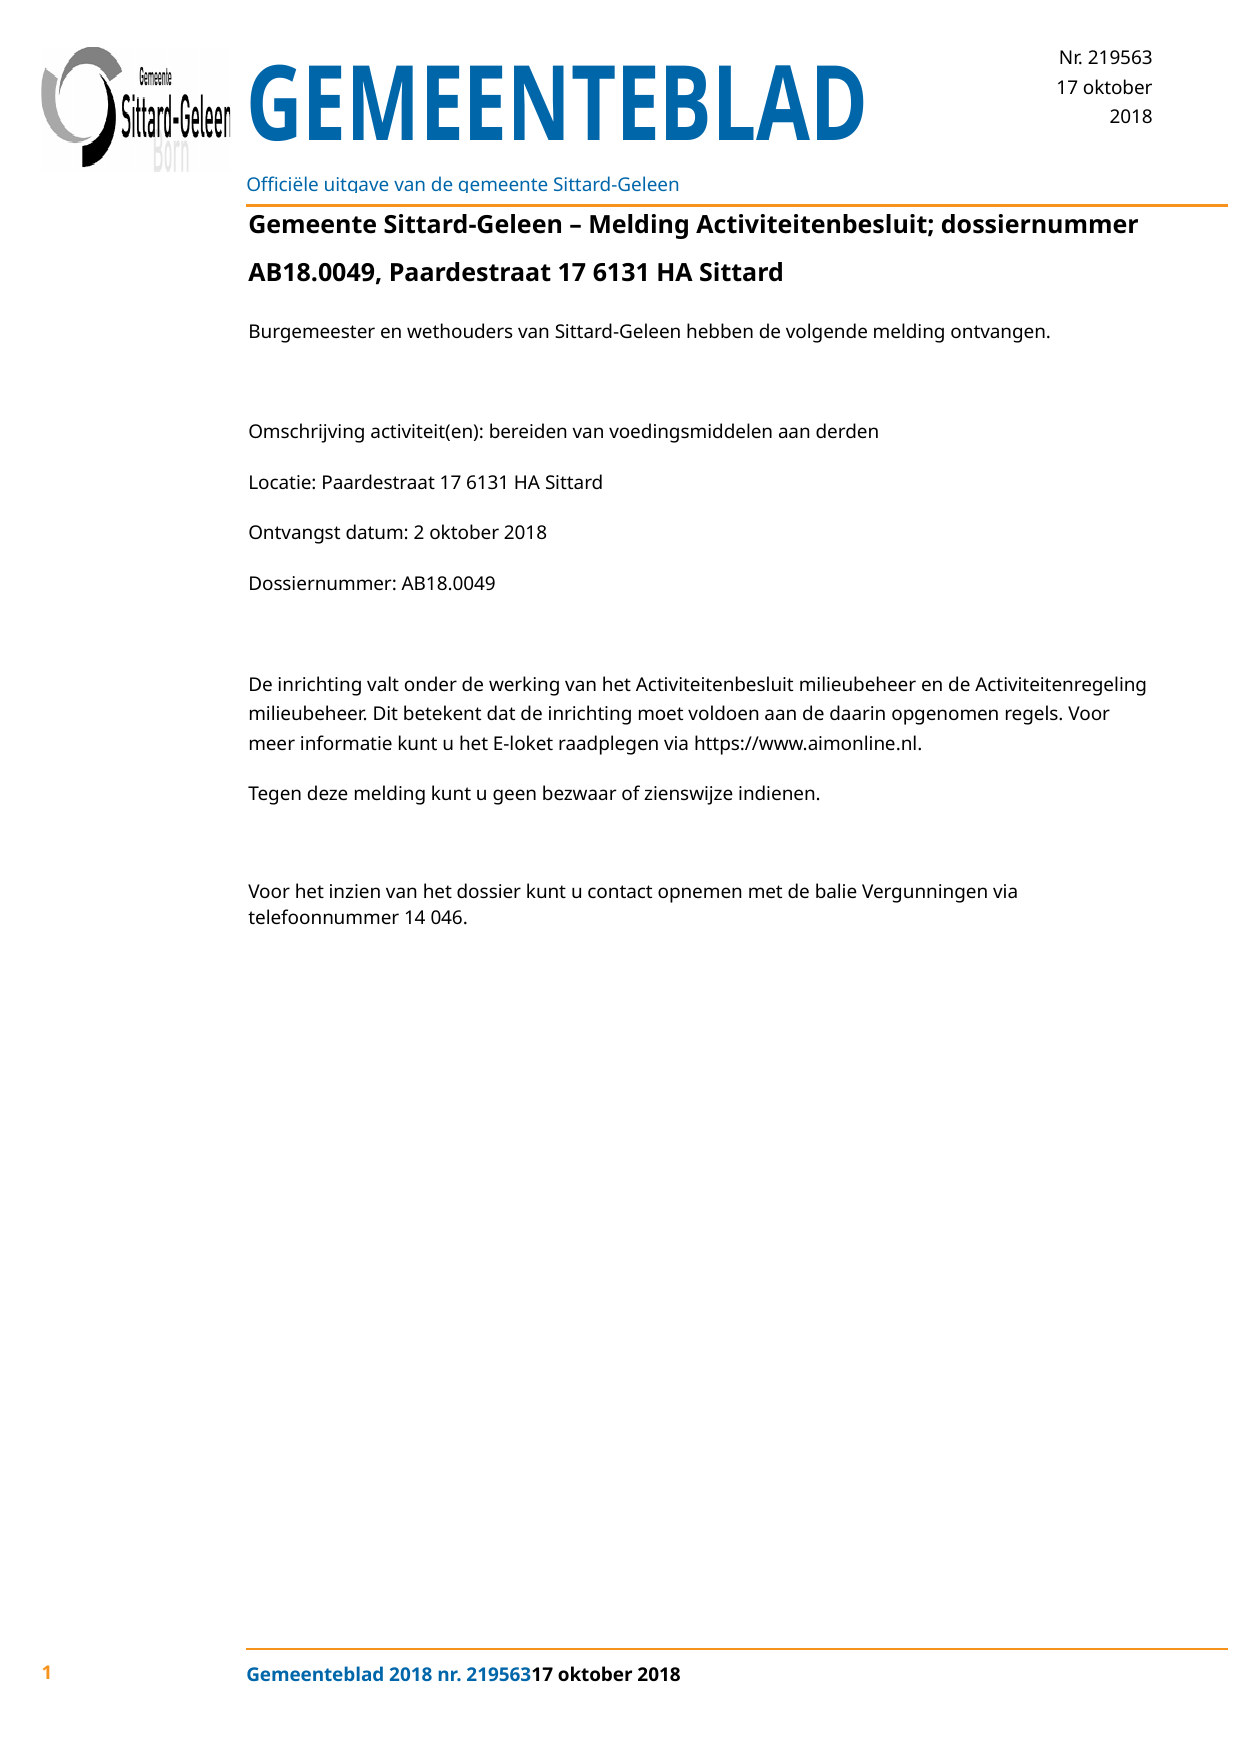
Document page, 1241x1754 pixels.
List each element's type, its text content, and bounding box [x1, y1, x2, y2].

text Gemeente Sittard-Geleen – Melding Activiteitenbesluit; dossiernummer AB18.0049, Paardestraat 17 6131 HA Sittard [248, 207, 1152, 288]
text Voor het inzien van het dossier kunt u contact opnemen met de balie Vergunningen via telefoonnummer 14 046. [248, 879, 1152, 930]
text Dossiernummer: AB18.0049 [248, 570, 1152, 596]
text De inrichting valt onder de werking van het Activiteitenbesluit milieubeheer en de Activiteitenregeling milieubeheer. Dit betekent dat de inrichting moet voldoen aan de daarin opgenomen regels. Voor meer informatie kunt u het E-loket raadplegen via https://www.aimonline.nl. [248, 671, 1152, 756]
text Omschrijving activiteit(en): bereiden van voedingsmiddelen aan derden [248, 419, 1152, 444]
picture [41, 47, 231, 172]
text Tegen deze melding kunt u geen bezwaar of zienswijze indienen. [248, 780, 1152, 806]
text Locatie: Paardestraat 17 6131 HA Sittard [248, 469, 1152, 495]
text Burgemeester en wethouders van Sittard-Geleen hebben de volgende melding ontvangen. [248, 318, 1152, 344]
text Ontvangst datum: 2 oktober 2018 [248, 519, 1152, 545]
